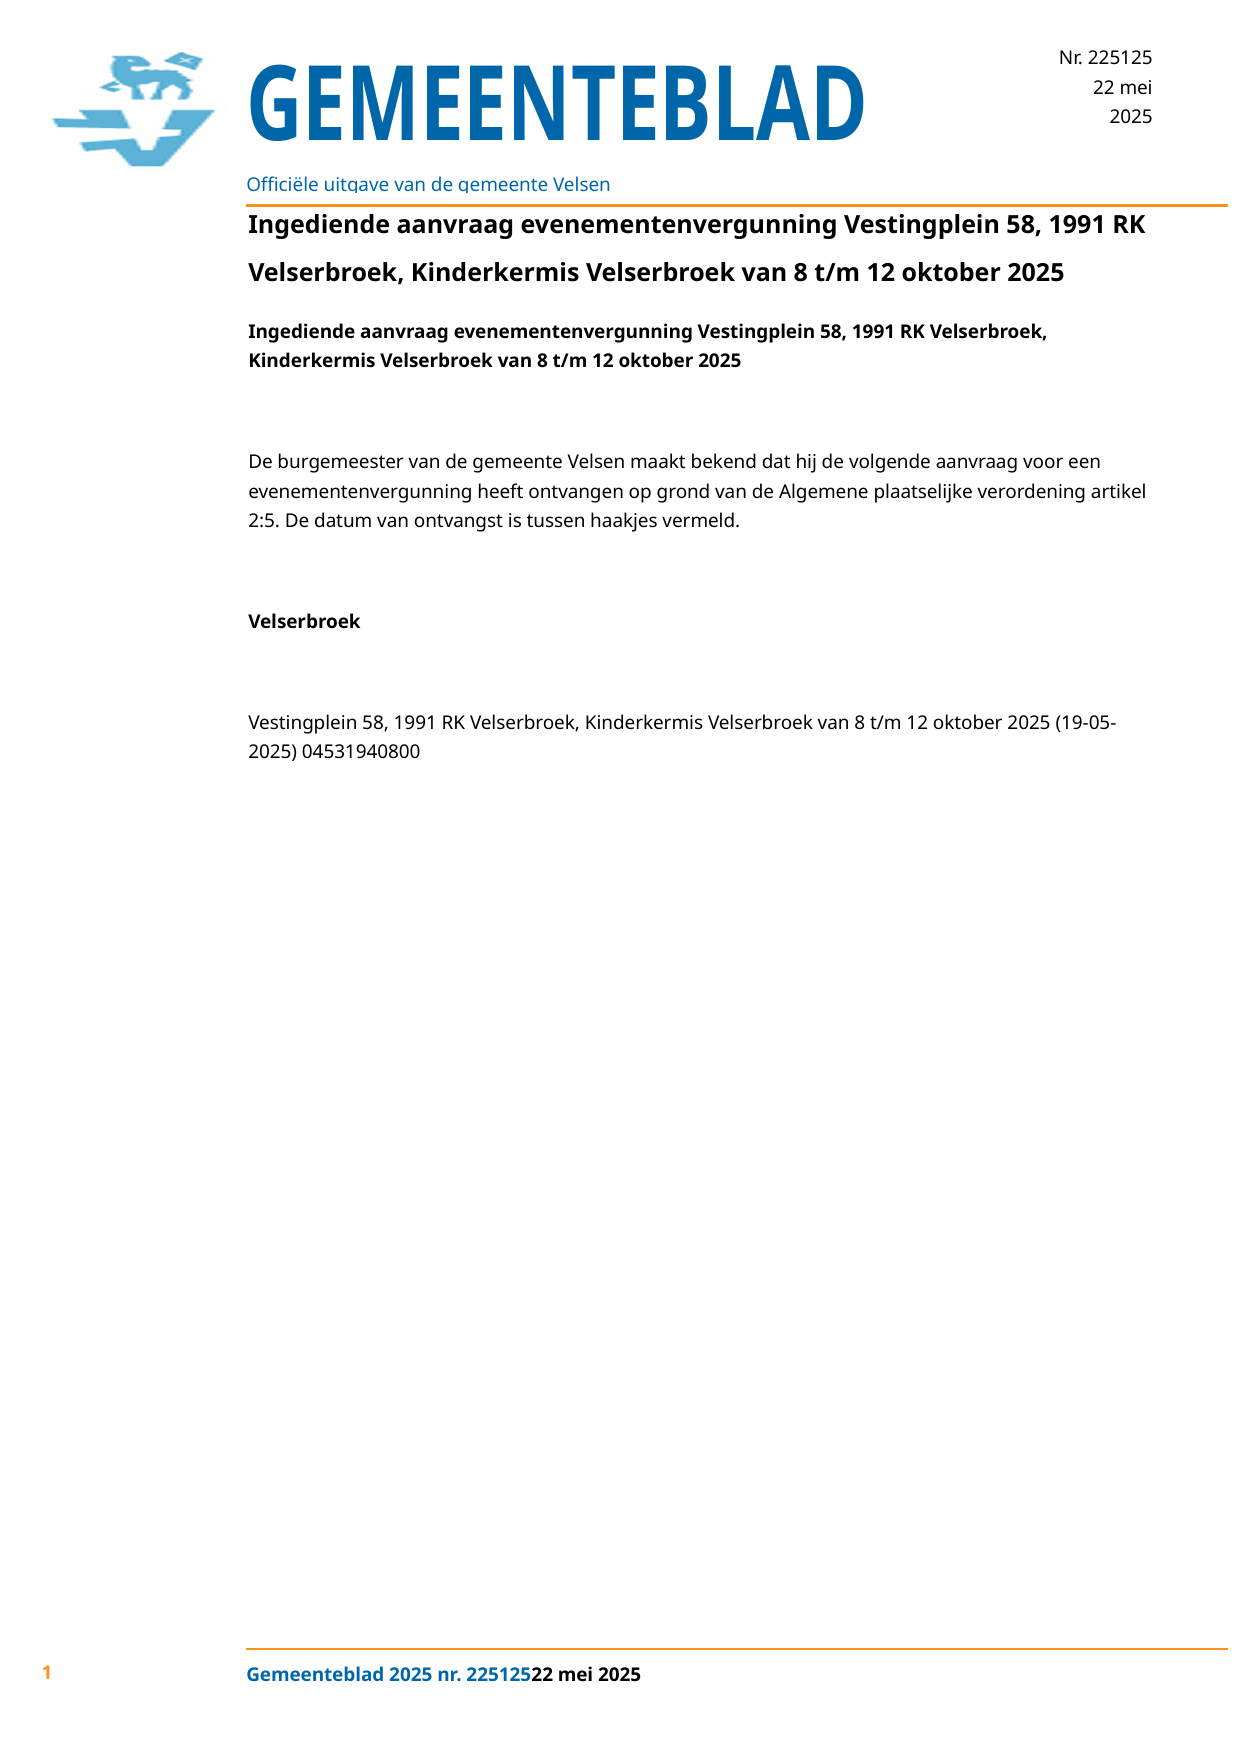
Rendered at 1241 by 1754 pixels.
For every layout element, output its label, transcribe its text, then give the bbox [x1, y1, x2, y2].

text De burgemeester van de gemeente Velsen maakt bekend dat hij de volgende aanvraag voor een evenementenvergunning heeft ontvangen op grond van de Algemene plaatselijke verordening artikel 2:5. De datum van ontvangst is tussen haakjes vermeld. [248, 448, 1152, 533]
picture [41, 47, 231, 172]
text Vestingplein 58, 1991 RK Velserbroek, Kinderkermis Velserbroek van 8 t/m 12 oktober 2025 (19-05-2025) 04531940800 [248, 709, 1152, 764]
text Ingediende aanvraag evenementenvergunning Vestingplein 58, 1991 RK Velserbroek, Kinderkermis Velserbroek van 8 t/m 12 oktober 2025 [248, 318, 1152, 373]
text Ingediende aanvraag evenementenvergunning Vestingplein 58, 1991 RK Velserbroek, Kinderkermis Velserbroek van 8 t/m 12 oktober 2025 [248, 207, 1152, 288]
text Velserbroek [248, 608, 1152, 634]
